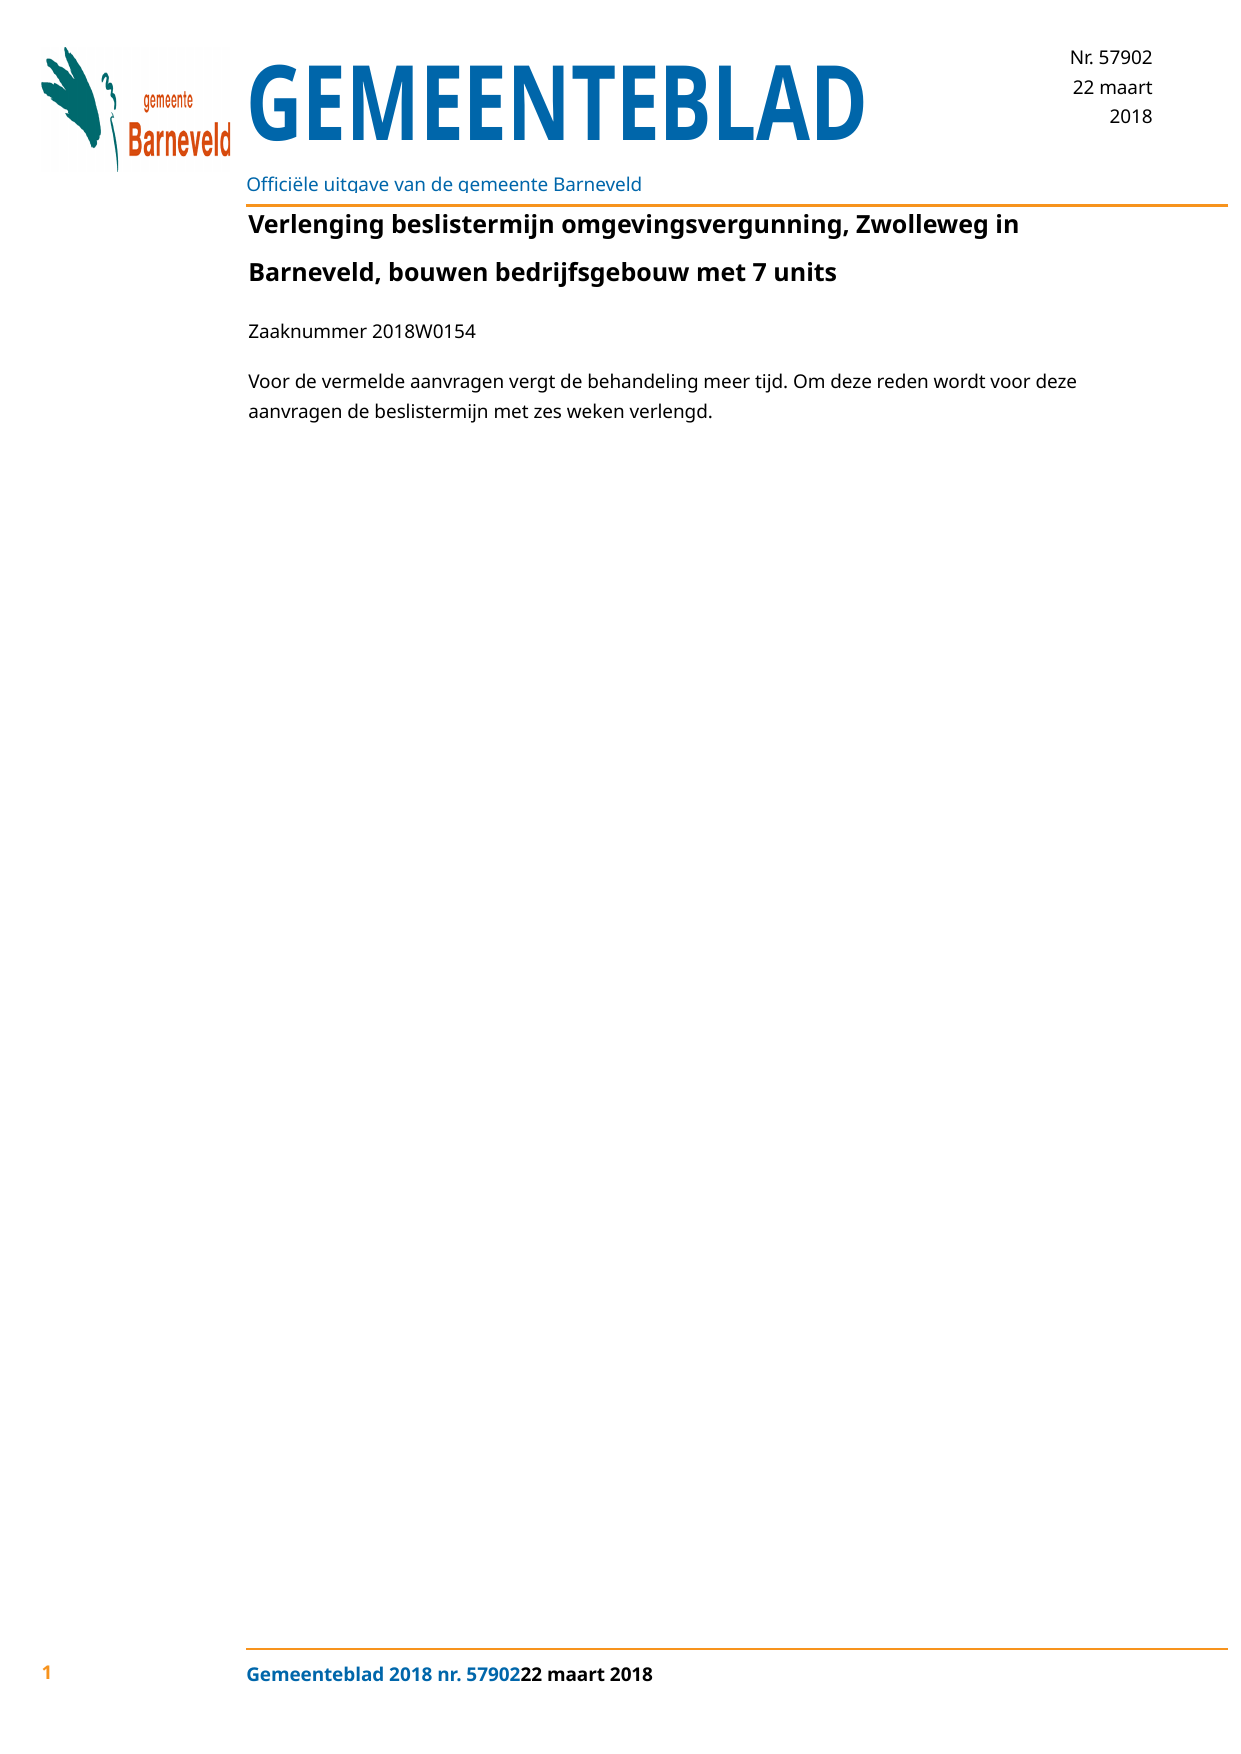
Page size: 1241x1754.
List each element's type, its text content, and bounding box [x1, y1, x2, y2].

text Zaaknummer 2018W0154 [248, 318, 1152, 344]
text Voor de vermelde aanvragen vergt de behandeling meer tijd. Om deze reden wordt voor deze aanvragen de beslistermijn met zes weken verlengd. [248, 368, 1152, 424]
picture [41, 47, 231, 172]
text Verlenging beslistermijn omgevingsvergunning, Zwolleweg in Barneveld, bouwen bedrijfsgebouw met 7 units [248, 207, 1152, 288]
